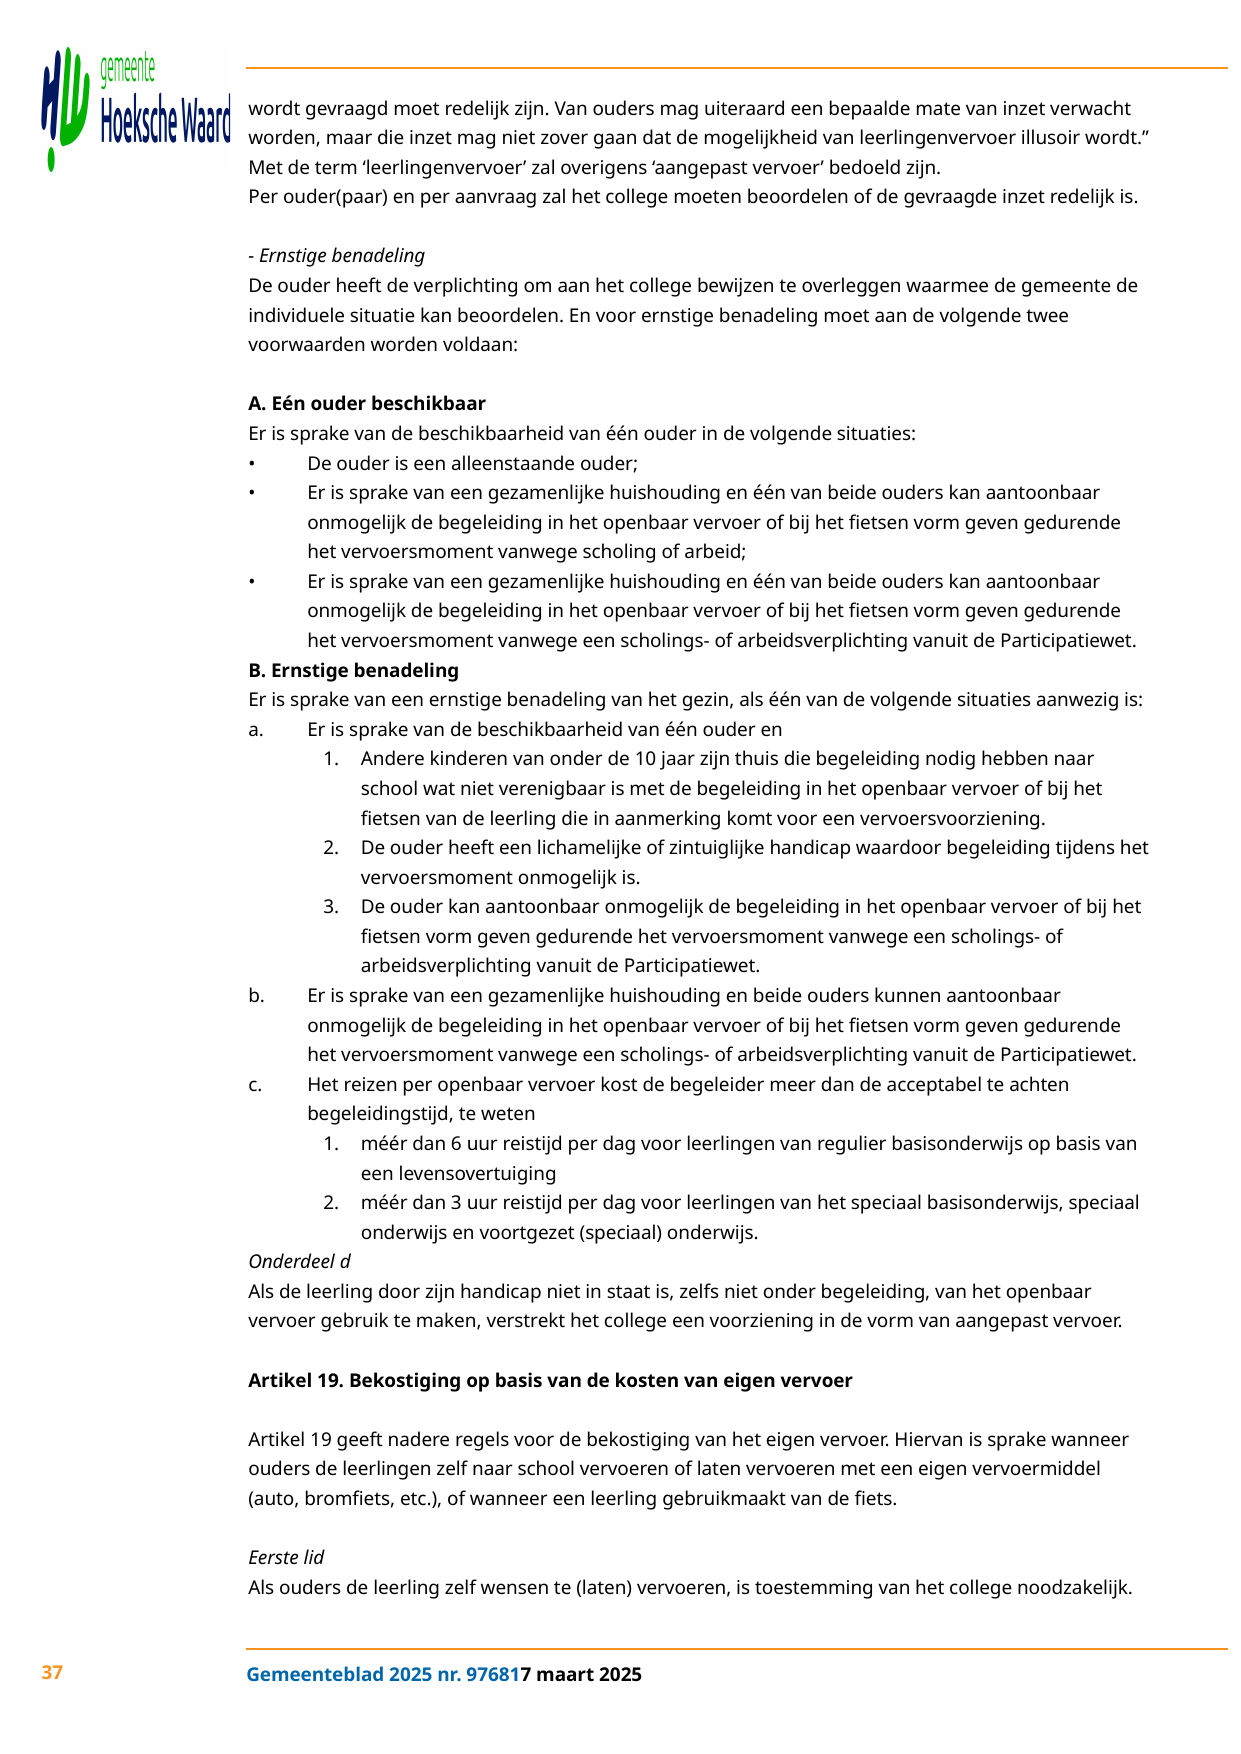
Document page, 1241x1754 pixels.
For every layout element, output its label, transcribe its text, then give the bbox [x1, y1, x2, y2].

text Met de term ‘leerlingenvervoer’ zal overigens ‘aangepast vervoer’ bedoeld zijn. [248, 154, 1152, 180]
list Er is sprake van een gezamenlijke huishouding en beide ouders kunnen aantoonbaar onmogelijk de begeleiding in het openbaar vervoer of bij het fietsen vorm geven gedurende het vervoersmoment vanwege een scholings- of arbeidsverplichting vanuit de Participatiewet. [248, 982, 1152, 1067]
list De ouder is een alleenstaande ouder; [248, 450, 1152, 476]
picture [41, 47, 231, 172]
text Als ouders de leerling zelf wensen te (laten) vervoeren, is toestemming van het college noodzakelijk. [248, 1574, 1152, 1600]
list Het reizen per openbaar vervoer kost de begeleider meer dan de acceptabel te achten begeleidingstijd, te weten [248, 1071, 1152, 1126]
text Er is sprake van een ernstige benadeling van het gezin, als één van de volgende situaties aanwezig is: [248, 686, 1152, 712]
text De ouder heeft de verplichting om aan het college bewijzen te overleggen waarmee de gemeente de individuele situatie kan beoordelen. En voor ernstige benadeling moet aan de volgende twee voorwaarden worden voldaan: [248, 272, 1152, 357]
list De ouder heeft een lichamelijke of zintuiglijke handicap waardoor begeleiding tijdens het vervoersmoment onmogelijk is. [323, 834, 1152, 890]
text Onderdeel d [248, 1248, 1152, 1274]
text Artikel 19 geeft nadere regels voor de bekostiging van het eigen vervoer. Hiervan is sprake wanneer ouders de leerlingen zelf naar school vervoeren of laten vervoeren met een eigen vervoermiddel (auto, bromfiets, etc.), of wanneer een leerling gebruikmaakt van de fiets. [248, 1426, 1152, 1511]
text Eerste lid [248, 1544, 1152, 1570]
text wordt gevraagd moet redelijk zijn. Van ouders mag uiteraard een bepaalde mate van inzet verwacht worden, maar die inzet mag niet zover gaan dat de mogelijkheid van leerlingenvervoer illusoir wordt.” [248, 95, 1152, 150]
list méér dan 3 uur reistijd per dag voor leerlingen van het speciaal basisonderwijs, speciaal onderwijs en voortgezet (speciaal) onderwijs. [323, 1189, 1152, 1245]
list Er is sprake van een gezamenlijke huishouding en één van beide ouders kan aantoonbaar onmogelijk de begeleiding in het openbaar vervoer of bij het fietsen vorm geven gedurende het vervoersmoment vanwege een scholings- of arbeidsverplichting vanuit de Participatiewet. [248, 568, 1152, 653]
list Er is sprake van een gezamenlijke huishouding en één van beide ouders kan aantoonbaar onmogelijk de begeleiding in het openbaar vervoer of bij het fietsen vorm geven gedurende het vervoersmoment vanwege scholing of arbeid; [248, 479, 1152, 564]
list méér dan 6 uur reistijd per dag voor leerlingen van regulier basisonderwijs op basis van een levensovertuiging [323, 1130, 1152, 1186]
list De ouder kan aantoonbaar onmogelijk de begeleiding in het openbaar vervoer of bij het fietsen vorm geven gedurende het vervoersmoment vanwege een scholings- of arbeidsverplichting vanuit de Participatiewet. [323, 893, 1152, 978]
text A. Eén ouder beschikbaar [248, 391, 1152, 416]
list Andere kinderen van onder de 10 jaar zijn thuis die begeleiding nodig hebben naar school wat niet verenigbaar is met de begeleiding in het openbaar vervoer of bij het fietsen van de leerling die in aanmerking komt voor een vervoersvoorziening. [323, 746, 1152, 831]
text Artikel 19. Bekostiging op basis van de kosten van eigen vervoer [248, 1367, 1152, 1393]
text B. Ernstige benadeling [248, 657, 1152, 683]
text Er is sprake van de beschikbaarheid van één ouder in de volgende situaties: [248, 420, 1152, 446]
text Per ouder(paar) en per aanvraag zal het college moeten beoordelen of de gevraagde inzet redelijk is. [248, 183, 1152, 209]
list Er is sprake van de beschikbaarheid van één ouder en [248, 716, 1152, 742]
text Als de leerling door zijn handicap niet in staat is, zelfs niet onder begeleiding, van het openbaar vervoer gebruik te maken, verstrekt het college een voorziening in de vorm van aangepast vervoer. [248, 1278, 1152, 1333]
text - Ernstige benadeling [248, 243, 1152, 268]
